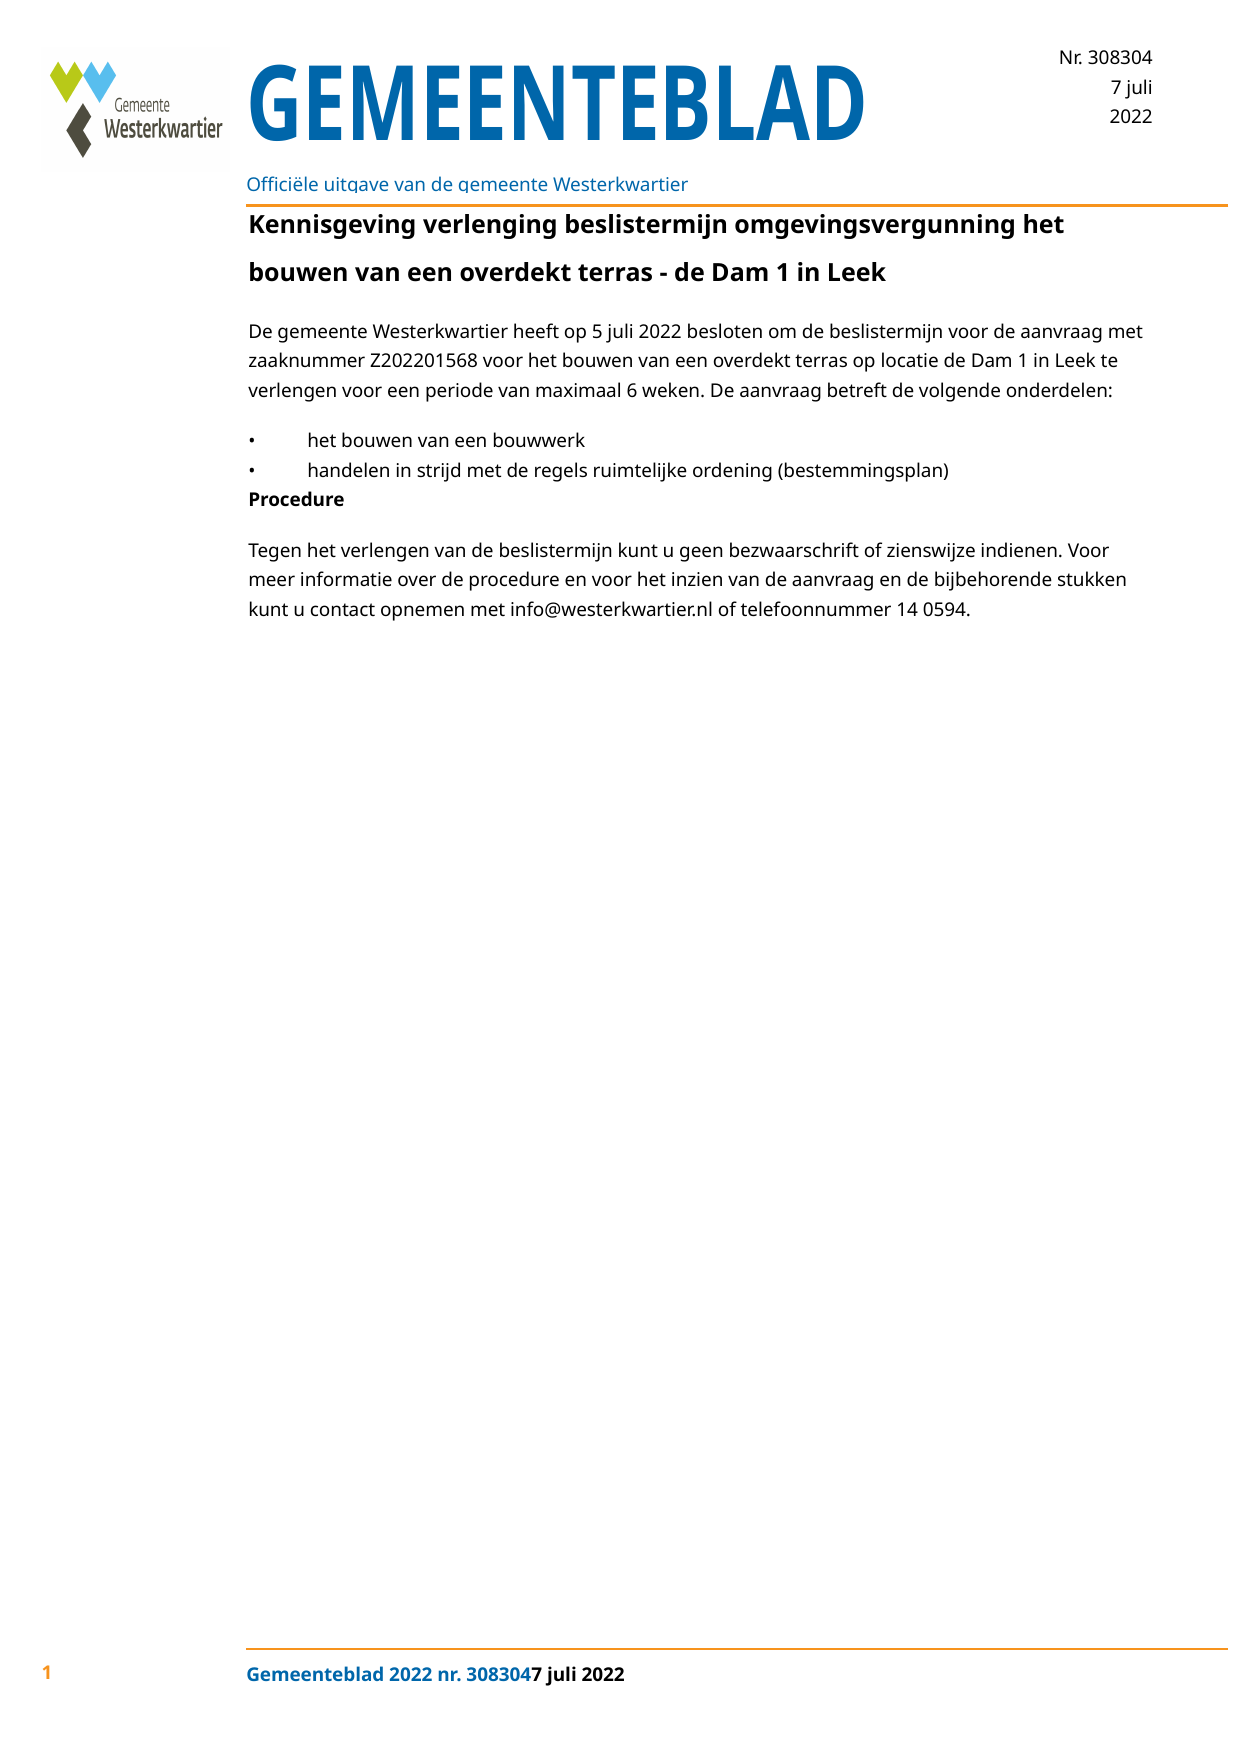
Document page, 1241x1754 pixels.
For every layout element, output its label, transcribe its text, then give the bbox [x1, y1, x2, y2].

picture [41, 47, 231, 172]
list handelen in strijd met de regels ruimtelijke ordening (bestemmingsplan) [248, 457, 1152, 483]
text Procedure [248, 487, 1152, 512]
text Tegen het verlengen van de beslistermijn kunt u geen bezwaarschrift of zienswijze indienen. Voor meer informatie over de procedure en voor het inzien van de aanvraag en de bijbehorende stukken kunt u contact opnemen met info@westerkwartier.nl of telefoonnummer 14 0594. [248, 537, 1152, 622]
text Kennisgeving verlenging beslistermijn omgevingsvergunning het bouwen van een overdekt terras - de Dam 1 in Leek [248, 207, 1152, 288]
list het bouwen van een bouwwerk [248, 427, 1152, 453]
text De gemeente Westerkwartier heeft op 5 juli 2022 besloten om de beslistermijn voor de aanvraag met zaaknummer Z202201568 voor het bouwen van een overdekt terras op locatie de Dam 1 in Leek te verlengen voor een periode van maximaal 6 weken. De aanvraag betreft de volgende onderdelen: [248, 318, 1152, 403]
